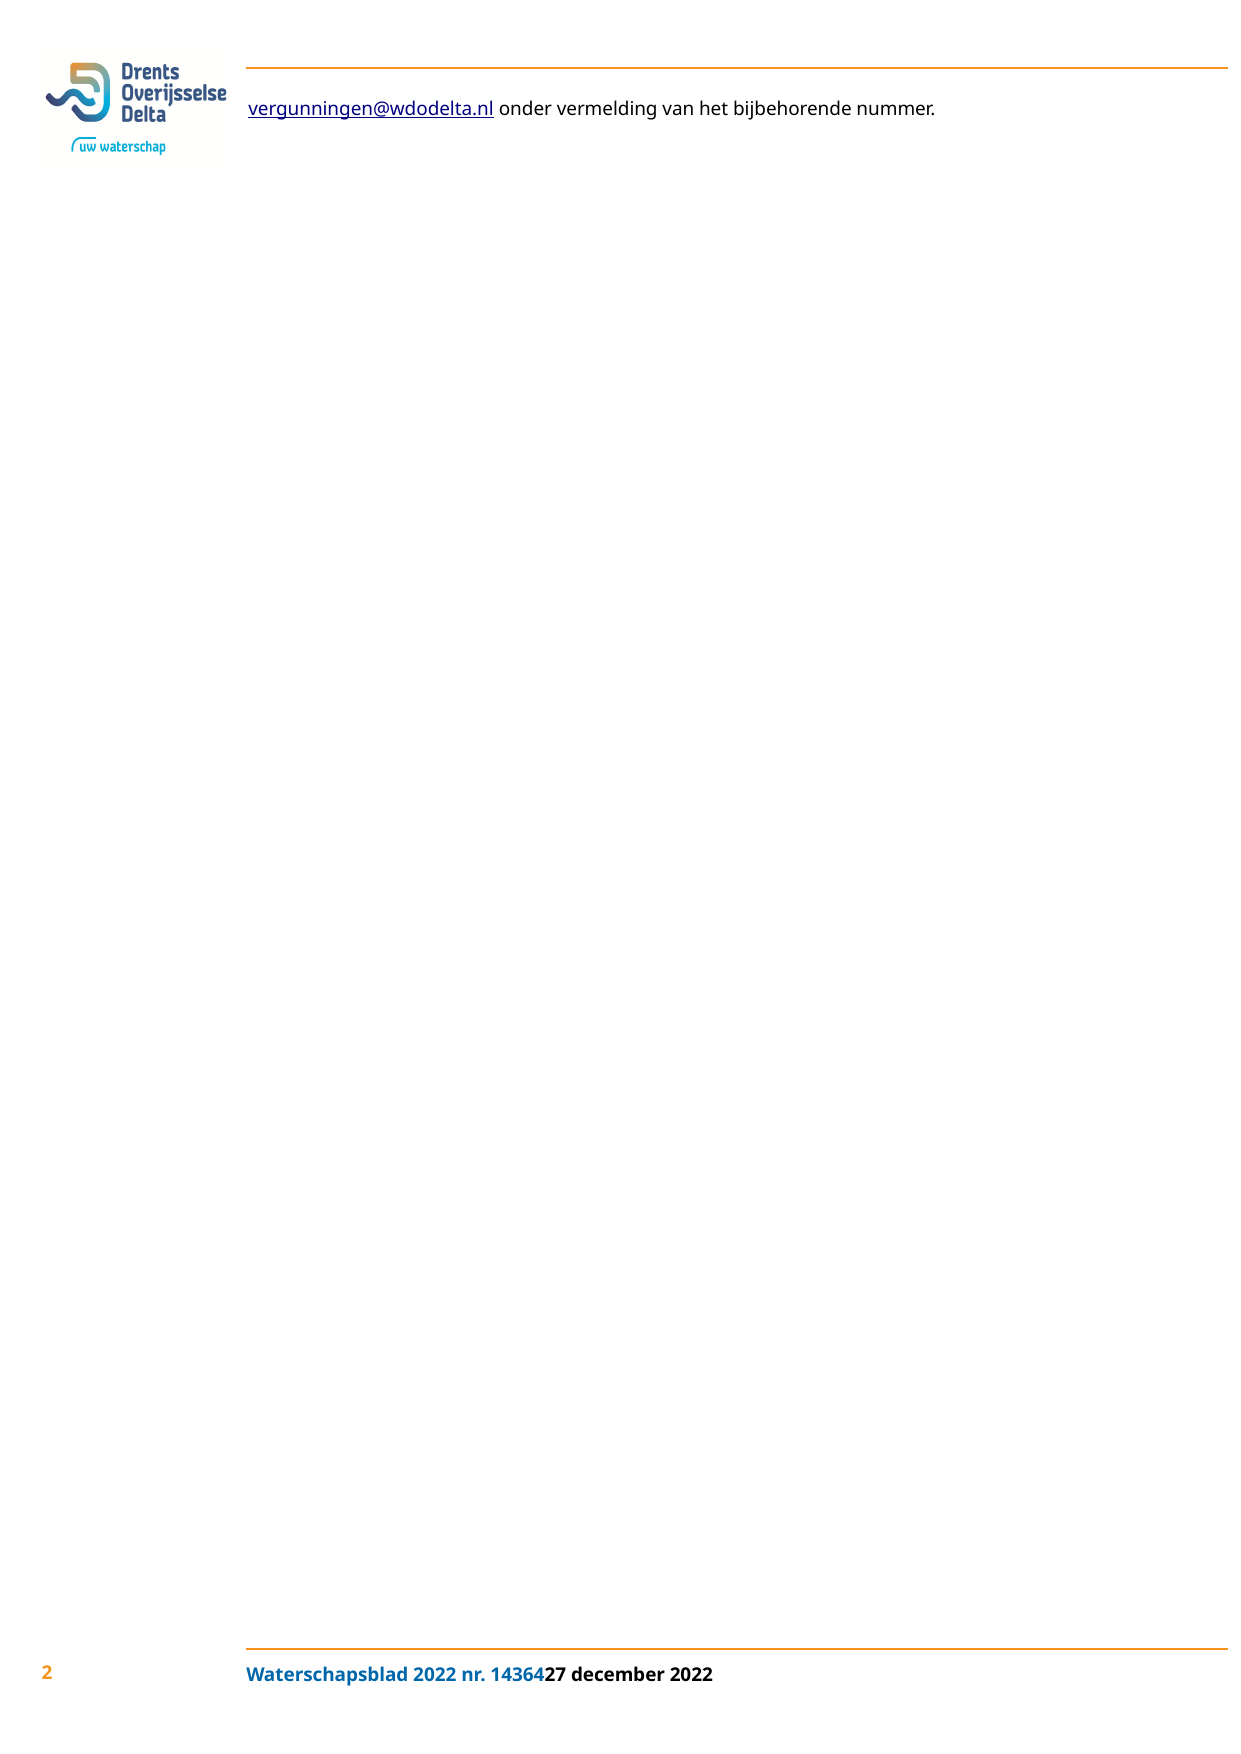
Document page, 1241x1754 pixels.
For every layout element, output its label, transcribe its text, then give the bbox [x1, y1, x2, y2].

picture [41, 47, 231, 172]
text vergunningen@wdodelta.nl onder vermelding van het bijbehorende nummer. [248, 95, 1152, 121]
